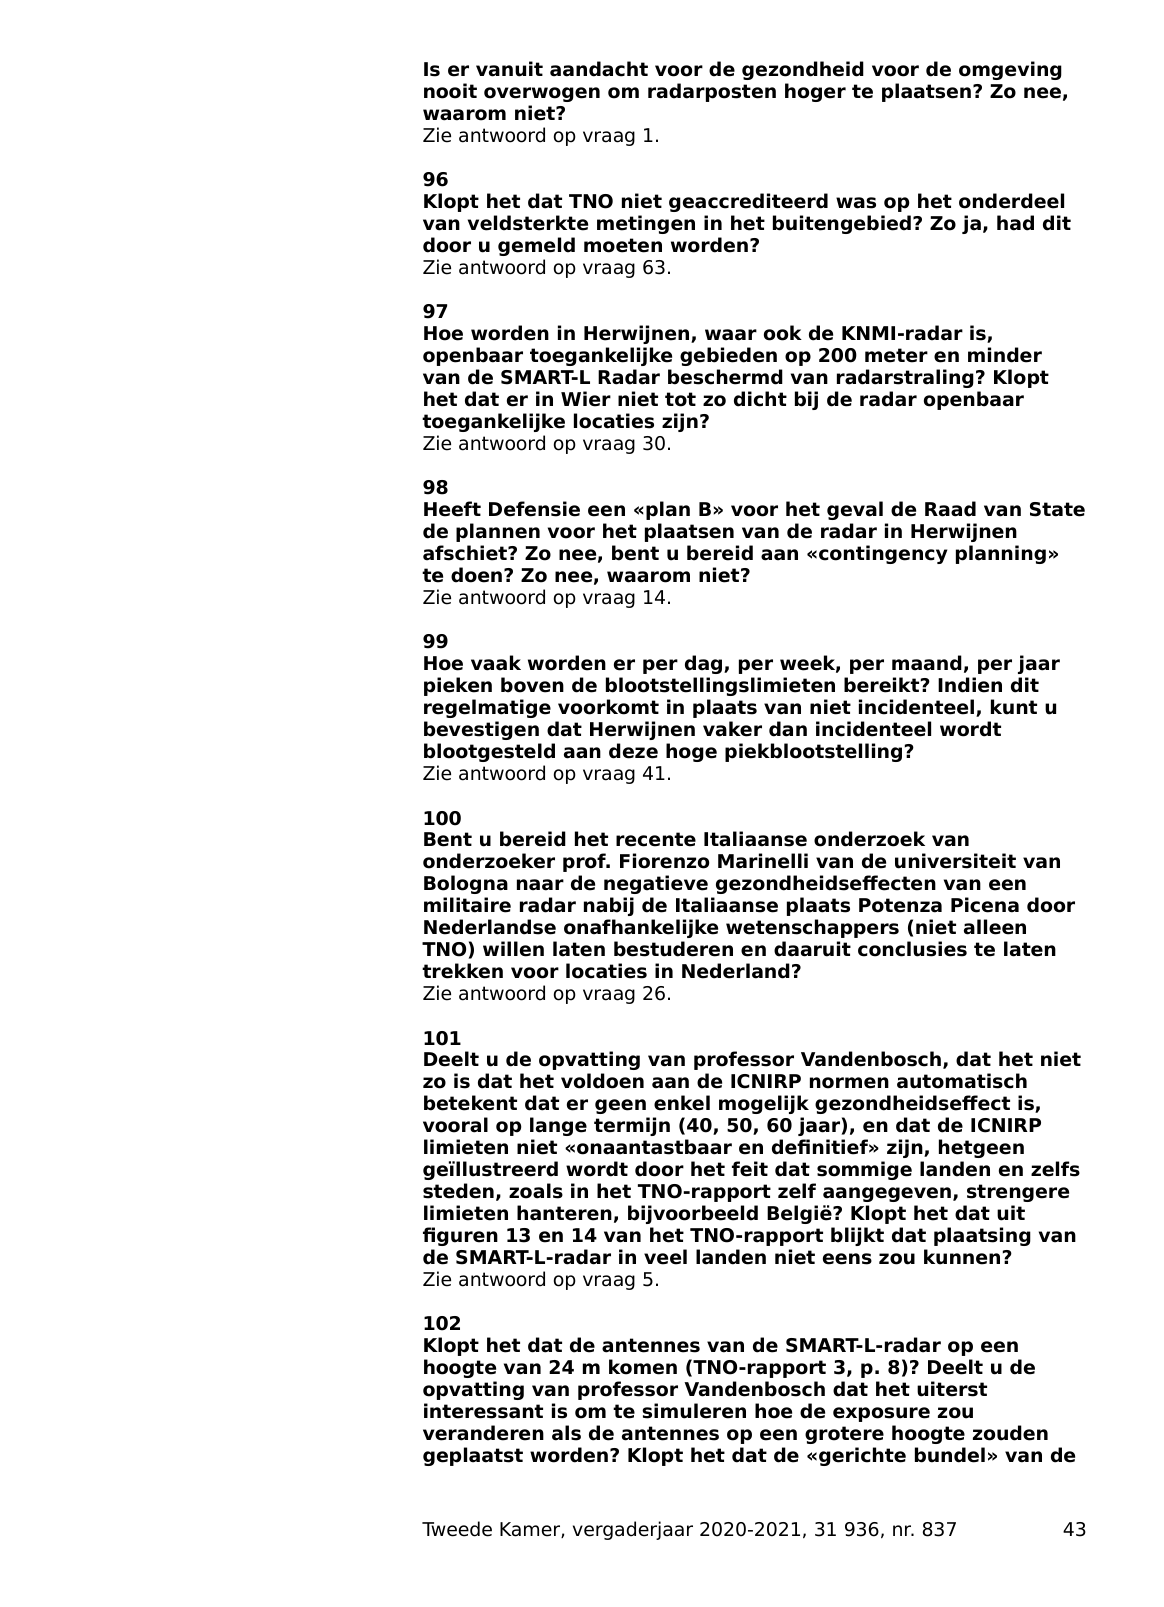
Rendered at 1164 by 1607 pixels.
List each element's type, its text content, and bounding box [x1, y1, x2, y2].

text Zie antwoord op vraag 63. [422, 257, 1087, 279]
text Hoe vaak worden er per dag, per week, per maand, per jaar pieken boven de blootstellingslimieten bereikt? Indien dit regelmatige voorkomt in plaats van niet incidenteel, kunt u bevestigen dat Herwijnen vaker dan incidenteel wordt blootgesteld aan deze hoge piekblootstelling? [422, 653, 1087, 763]
text Klopt het dat de antennes van de SMART-L-radar op een hoogte van 24 m komen (TNO-rapport 3, p. 8)? Deelt u de opvatting van professor Vandenbosch dat het uiterst interessant is om te simuleren hoe de exposure zou veranderen als de antennes op een grotere hoogte zouden geplaatst worden? Klopt het dat de «gerichte bundel» van de [422, 1335, 1087, 1467]
text 100 [422, 807, 1087, 829]
text Zie antwoord op vraag 5. [422, 1269, 1087, 1291]
text Zie antwoord op vraag 26. [422, 983, 1087, 1005]
text Deelt u de opvatting van professor Vandenbosch, dat het niet zo is dat het voldoen aan de ICNIRP normen automatisch betekent dat er geen enkel mogelijk gezondheidseffect is, vooral op lange termijn (40, 50, 60 jaar), en dat de ICNIRP limieten niet «onaantastbaar en definitief» zijn, hetgeen geïllustreerd wordt door het feit dat sommige landen en zelfs steden, zoals in het TNO-rapport zelf aangegeven, strengere limieten hanteren, bijvoorbeeld België? Klopt het dat uit figuren 13 en 14 van het TNO-rapport blijkt dat plaatsing van de SMART-L-radar in veel landen niet eens zou kunnen? [422, 1049, 1087, 1269]
text Klopt het dat TNO niet geaccrediteerd was op het onderdeel van veldsterkte metingen in het buitengebied? Zo ja, had dit door u gemeld moeten worden? [422, 191, 1087, 257]
text Hoe worden in Herwijnen, waar ook de KNMI-radar is, openbaar toegankelijke gebieden op 200 meter en minder van de SMART-L Radar beschermd van radarstraling? Klopt het dat er in Wier niet tot zo dicht bij de radar openbaar toegankelijke locaties zijn? [422, 323, 1087, 433]
text 99 [422, 631, 1087, 653]
text 101 [422, 1027, 1087, 1049]
text 98 [422, 477, 1087, 499]
text 102 [422, 1313, 1087, 1335]
text Bent u bereid het recente Italiaanse onderzoek van onderzoeker prof. Fiorenzo Marinelli van de universiteit van Bologna naar de negatieve gezondheidseffecten van een militaire radar nabij de Italiaanse plaats Potenza Picena door Nederlandse onafhankelijke wetenschappers (niet alleen TNO) willen laten bestuderen en daaruit conclusies te laten trekken voor locaties in Nederland? [422, 829, 1087, 983]
text Zie antwoord op vraag 14. [422, 587, 1087, 609]
text Zie antwoord op vraag 30. [422, 433, 1087, 455]
text Heeft Defensie een «plan B» voor het geval de Raad van State de plannen voor het plaatsen van de radar in Herwijnen afschiet? Zo nee, bent u bereid aan «contingency planning» te doen? Zo nee, waarom niet? [422, 499, 1087, 587]
text Is er vanuit aandacht voor de gezondheid voor de omgeving nooit overwogen om radarposten hoger te plaatsen? Zo nee, waarom niet? [422, 59, 1087, 125]
text Zie antwoord op vraag 41. [422, 763, 1087, 785]
text 96 [422, 169, 1087, 191]
text 97 [422, 301, 1087, 323]
text Zie antwoord op vraag 1. [422, 125, 1087, 147]
